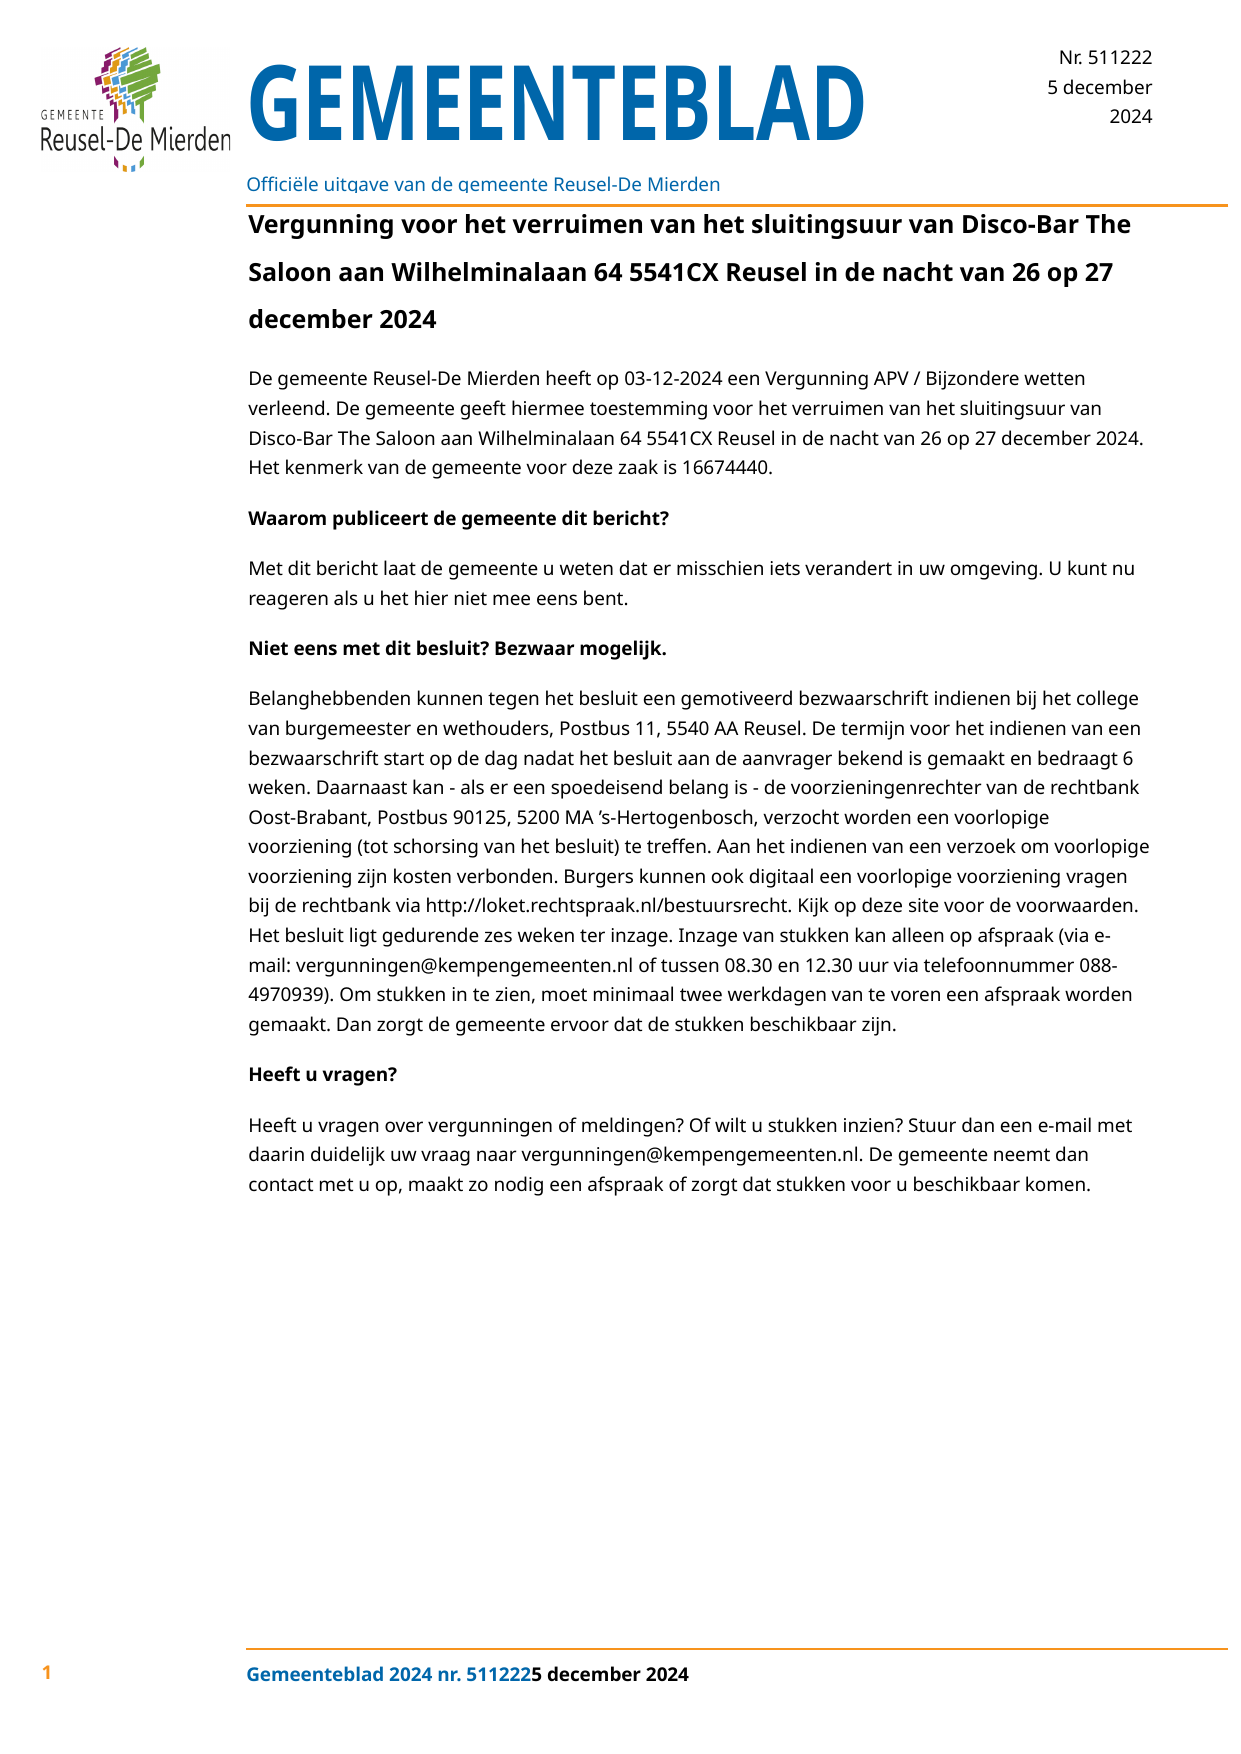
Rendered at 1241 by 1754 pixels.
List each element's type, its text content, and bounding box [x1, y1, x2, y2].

text Met dit bericht laat de gemeente u weten dat er misschien iets verandert in uw omgeving. U kunt nu reageren als u het hier niet mee eens bent. [248, 555, 1152, 610]
picture [41, 47, 231, 172]
text Niet eens met dit besluit? Bezwaar mogelijk. [248, 635, 1152, 661]
text Waarom publiceert de gemeente dit bericht? [248, 505, 1152, 530]
text Belanghebbenden kunnen tegen het besluit een gemotiveerd bezwaarschrift indienen bij het college van burgemeester en wethouders, Postbus 11, 5540 AA Reusel. De termijn voor het indienen van een bezwaarschrift start op de dag nadat het besluit aan de aanvrager bekend is gemaakt en bedraagt 6 weken. Daarnaast kan - als er een spoedeisend belang is - de voorzieningenrechter van de rechtbank Oost-Brabant, Postbus 90125, 5200 MA ’s-Hertogenbosch, verzocht worden een voorlopige voorziening (tot schorsing van het besluit) te treffen. Aan het indienen van een verzoek om voorlopige voorziening zijn kosten verbonden. Burgers kunnen ook digitaal een voorlopige voorziening vragen bij de rechtbank via http://loket.rechtspraak.nl/bestuursrecht. Kijk op deze site voor de voorwaarden. Het besluit ligt gedurende zes weken ter inzage. Inzage van stukken kan alleen op afspraak (via e-mail: vergunningen@kempengemeenten.nl of tussen 08.30 en 12.30 uur via telefoonnummer 088-4970939). Om stukken in te zien, moet minimaal twee werkdagen van te voren een afspraak worden gemaakt. Dan zorgt de gemeente ervoor dat de stukken beschikbaar zijn. [248, 686, 1152, 1037]
text Heeft u vragen over vergunningen of meldingen? Of wilt u stukken inzien? Stuur dan een e-mail met daarin duidelijk uw vraag naar vergunningen@kempengemeenten.nl. De gemeente neemt dan contact met u op, maakt zo nodig een afspraak of zorgt dat stukken voor u beschikbaar komen. [248, 1112, 1152, 1197]
text Vergunning voor het verruimen van het sluitingsuur van Disco-Bar The Saloon aan Wilhelminalaan 64 5541CX Reusel in de nacht van 26 op 27 december 2024 [248, 207, 1152, 336]
text De gemeente Reusel-De Mierden heeft op 03-12-2024 een Vergunning APV / Bijzondere wetten verleend. De gemeente geeft hiermee toestemming voor het verruimen van het sluitingsuur van Disco-Bar The Saloon aan Wilhelminalaan 64 5541CX Reusel in de nacht van 26 op 27 december 2024. Het kenmerk van de gemeente voor deze zaak is 16674440. [248, 366, 1152, 480]
text Heeft u vragen? [248, 1061, 1152, 1087]
